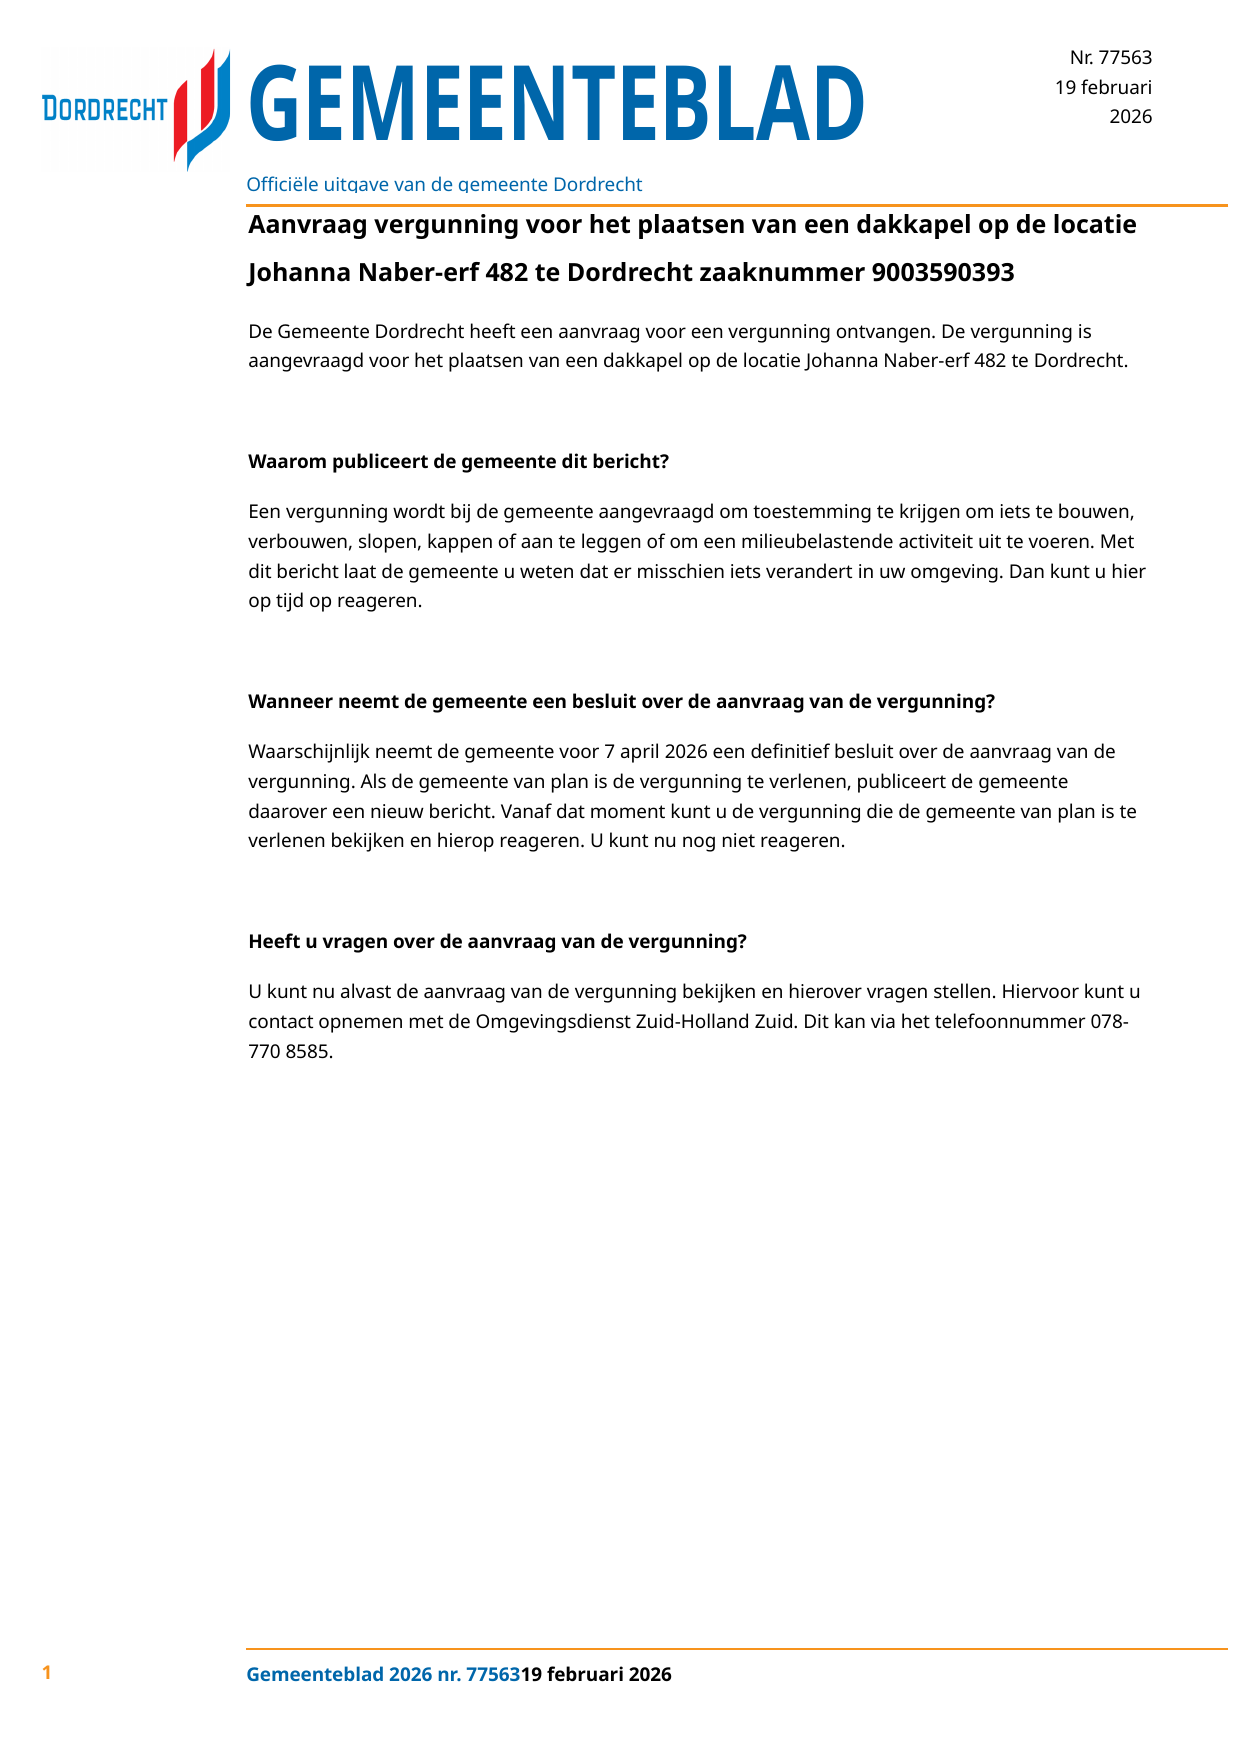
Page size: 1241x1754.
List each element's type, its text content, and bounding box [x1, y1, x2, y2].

text Wanneer neemt de gemeente een besluit over de aanvraag van de vergunning? [248, 688, 1152, 714]
text Een vergunning wordt bij de gemeente aangevraagd om toestemming te krijgen om iets te bouwen, verbouwen, slopen, kappen of aan te leggen of om een milieubelastende activiteit uit te voeren. Met dit bericht laat de gemeente u weten dat er misschien iets verandert in uw omgeving. Dan kunt u hier op tijd op reageren. [248, 499, 1152, 613]
text U kunt nu alvast de aanvraag van de vergunning bekijken en hierover vragen stellen. Hiervoor kunt u contact opnemen met de Omgevingsdienst Zuid-Holland Zuid. Dit kan via het telefoonnummer 078-770 8585. [248, 979, 1152, 1064]
text Heeft u vragen over de aanvraag van de vergunning? [248, 928, 1152, 954]
text Aanvraag vergunning voor het plaatsen van een dakkapel op de locatie Johanna Naber-erf 482 te Dordrecht zaaknummer 9003590393 [248, 207, 1152, 288]
text De Gemeente Dordrecht heeft een aanvraag voor een vergunning ontvangen. De vergunning is aangevraagd voor het plaatsen van een dakkapel op de locatie Johanna Naber-erf 482 te Dordrecht. [248, 318, 1152, 373]
text Waarschijnlijk neemt de gemeente voor 7 april 2026 een definitief besluit over de aanvraag van de vergunning. Als de gemeente van plan is de vergunning te verlenen, publiceert de gemeente daarover een nieuw bericht. Vanaf dat moment kunt u de vergunning die de gemeente van plan is te verlenen bekijken en hierop reageren. U kunt nu nog niet reageren. [248, 739, 1152, 853]
picture [41, 47, 231, 172]
text Waarom publiceert de gemeente dit bericht? [248, 448, 1152, 474]
